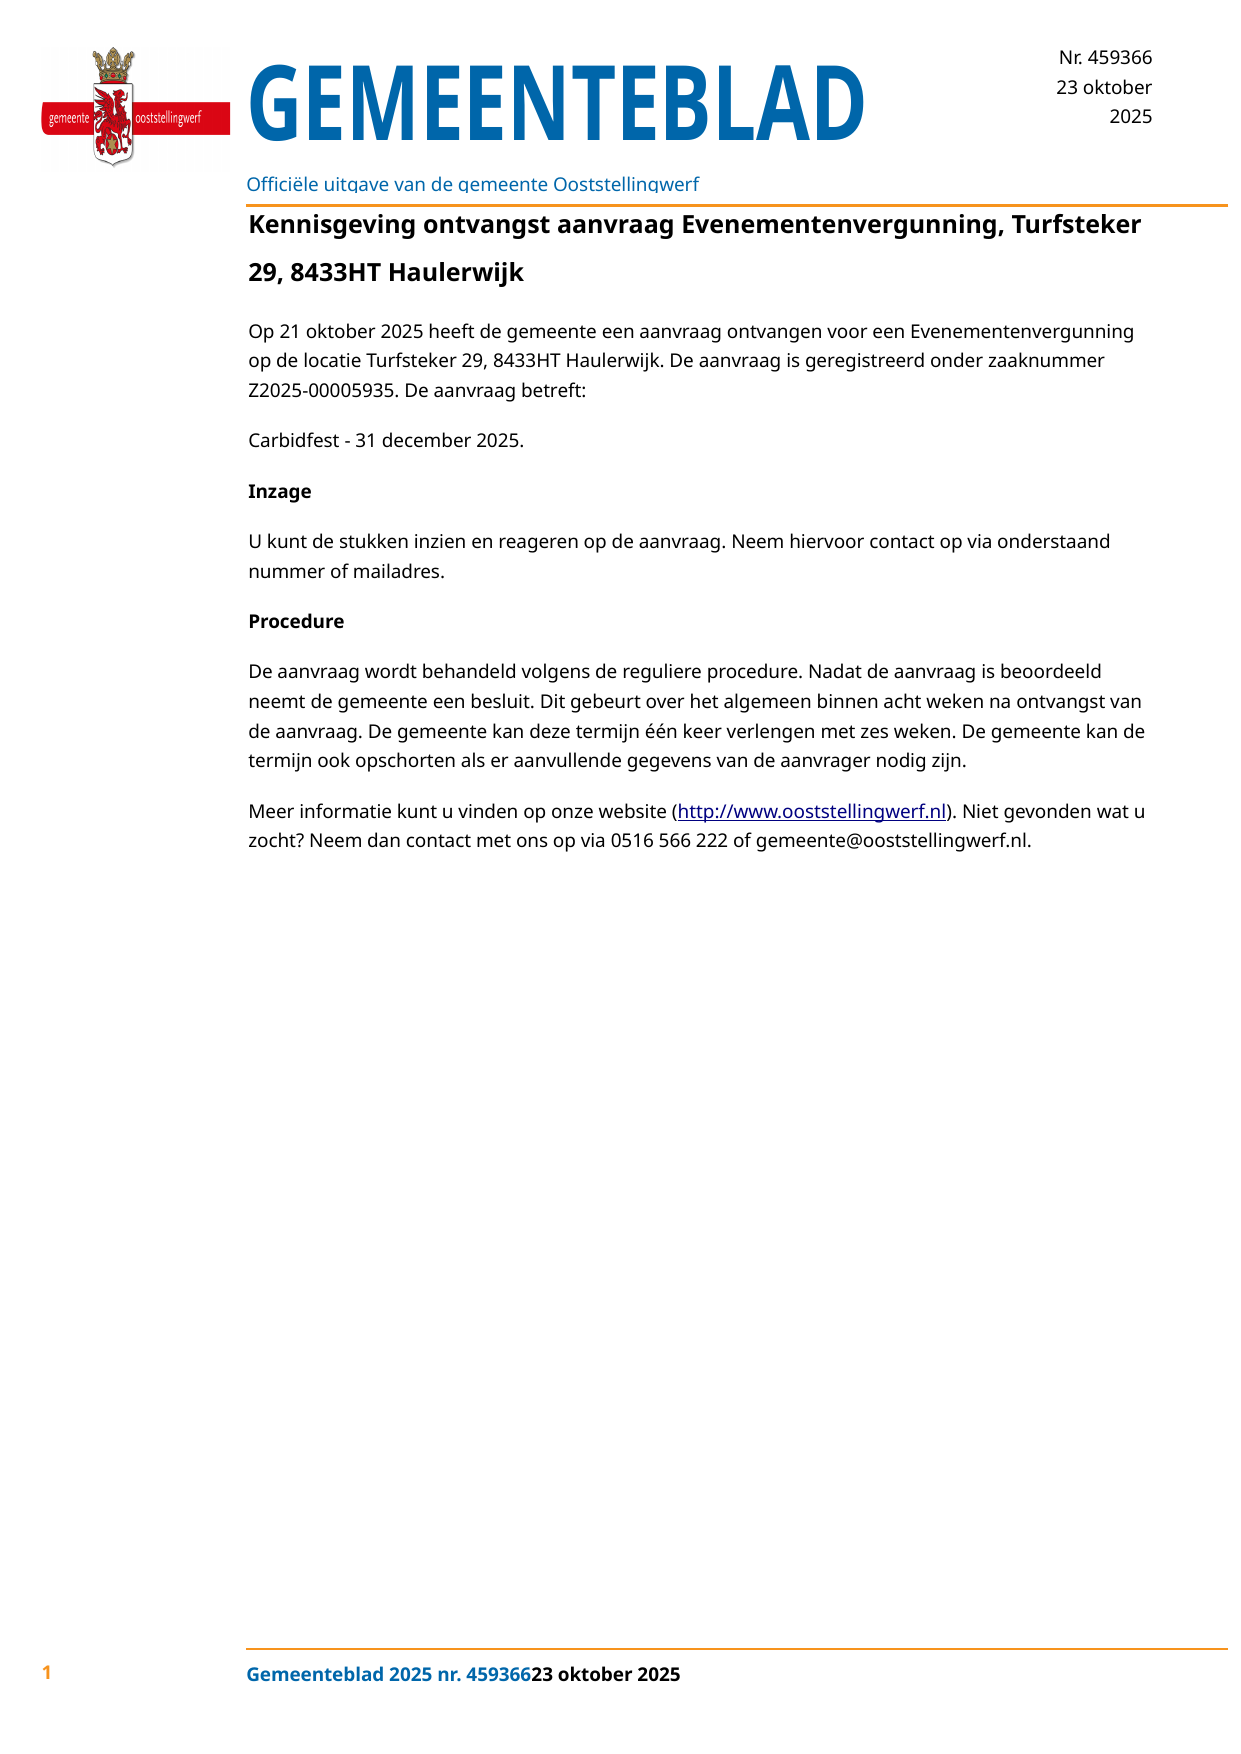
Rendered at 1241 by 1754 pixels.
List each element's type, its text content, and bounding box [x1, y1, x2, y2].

text Procedure [248, 608, 1152, 634]
text Carbidfest - 31 december 2025. [248, 427, 1152, 453]
text Inzage [248, 478, 1152, 504]
text U kunt de stukken inzien en reageren op de aanvraag. Neem hiervoor contact op via onderstaand nummer of mailadres. [248, 528, 1152, 584]
text Kennisgeving ontvangst aanvraag Evenementenvergunning, Turfsteker 29, 8433HT Haulerwijk [248, 207, 1152, 288]
text De aanvraag wordt behandeld volgens de reguliere procedure. Nadat de aanvraag is beoordeeld neemt de gemeente een besluit. Dit gebeurt over het algemeen binnen acht weken na ontvangst van de aanvraag. De gemeente kan deze termijn één keer verlengen met zes weken. De gemeente kan de termijn ook opschorten als er aanvullende gegevens van de aanvrager nodig zijn. [248, 659, 1152, 773]
text Op 21 oktober 2025 heeft de gemeente een aanvraag ontvangen voor een Evenementenvergunning op de locatie Turfsteker 29, 8433HT Haulerwijk. De aanvraag is geregistreerd onder zaaknummer Z2025-00005935. De aanvraag betreft: [248, 318, 1152, 403]
picture [41, 47, 231, 172]
text Meer informatie kunt u vinden op onze website (http://www.ooststellingwerf.nl). Niet gevonden wat u zocht? Neem dan contact met ons op via 0516 566 222 of gemeente@ooststellingwerf.nl. [248, 798, 1152, 853]
